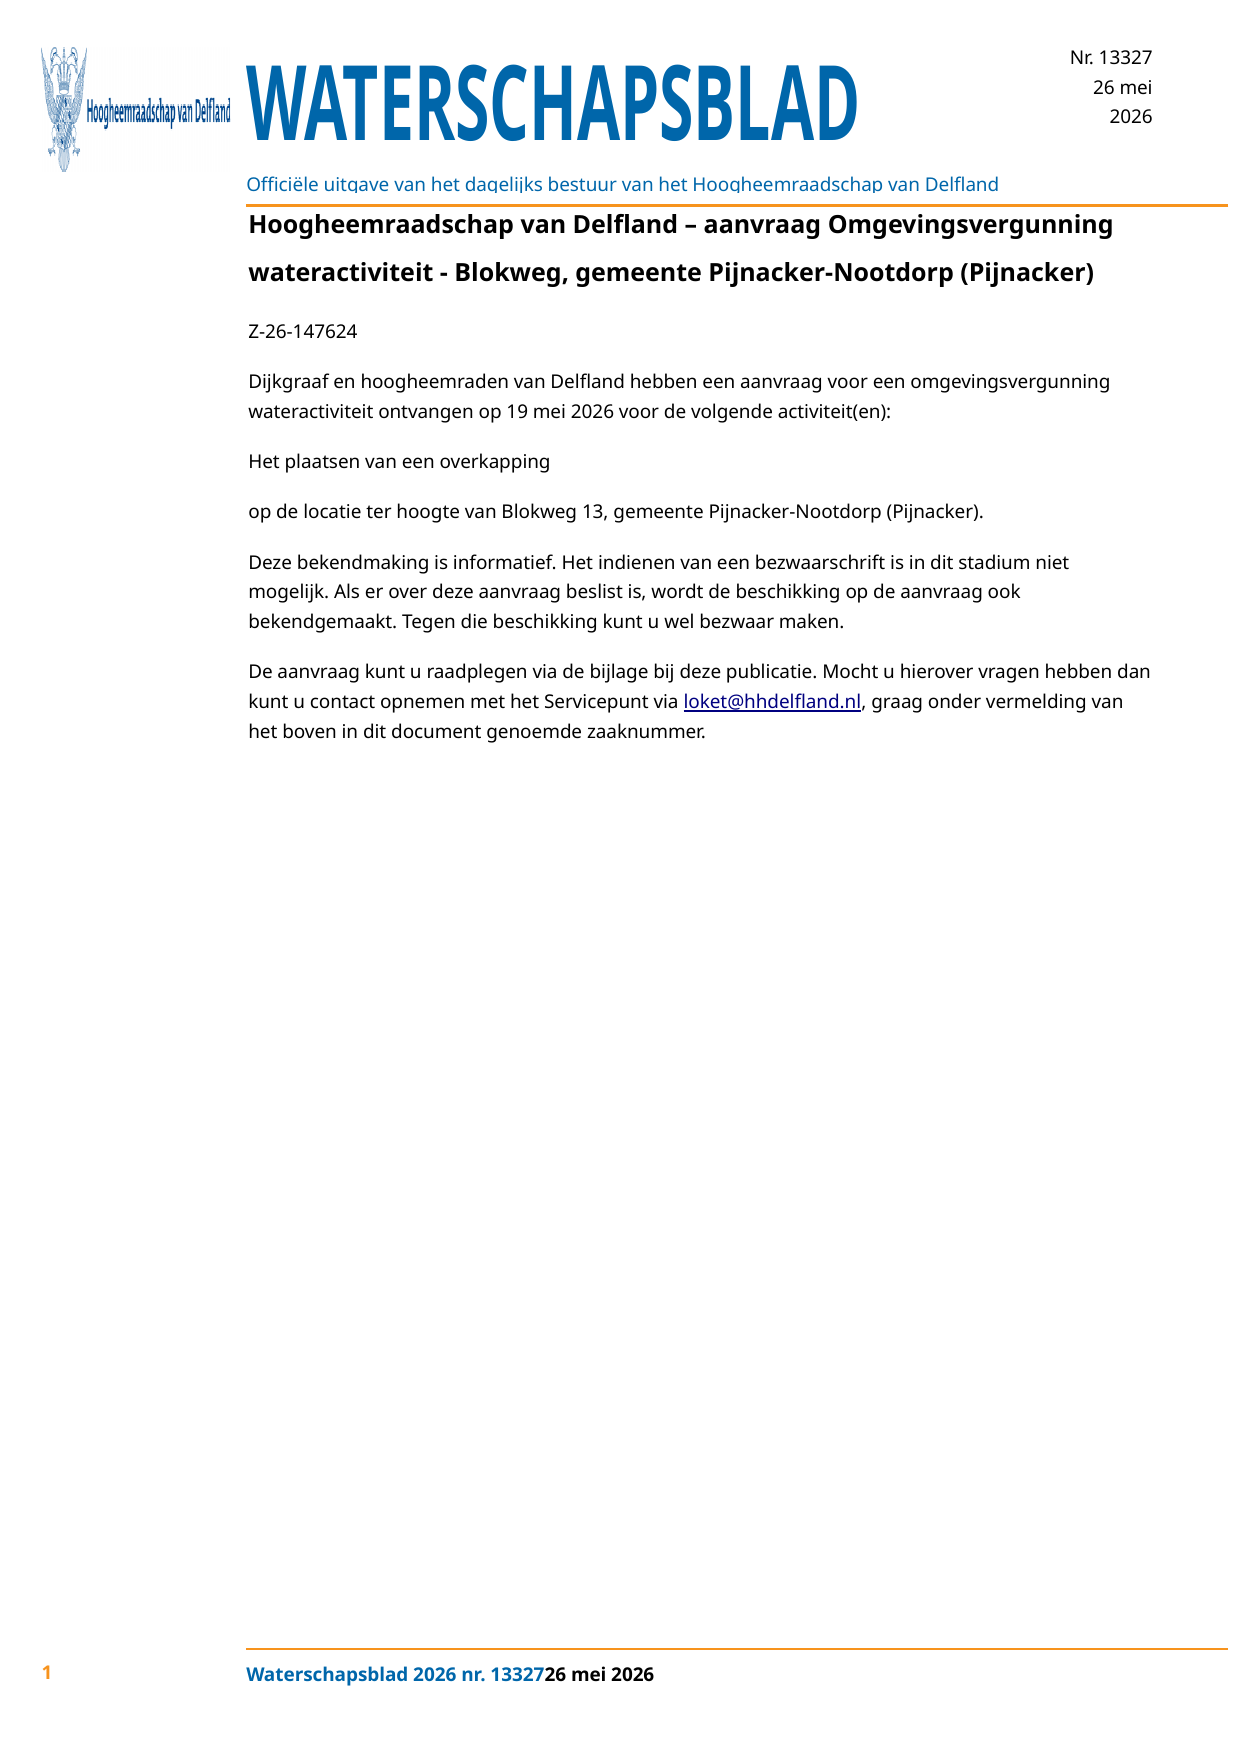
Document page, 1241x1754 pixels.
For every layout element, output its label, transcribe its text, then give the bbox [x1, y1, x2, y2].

text Hoogheemraadschap van Delfland – aanvraag Omgevingsvergunning wateractiviteit - Blokweg, gemeente Pijnacker-Nootdorp (Pijnacker) [248, 207, 1152, 288]
text Het plaatsen van een overkapping [248, 448, 1152, 474]
text op de locatie ter hoogte van Blokweg 13, gemeente Pijnacker-Nootdorp (Pijnacker). [248, 499, 1152, 524]
text Dijkgraaf en hoogheemraden van Delfland hebben een aanvraag voor een omgevingsvergunning wateractiviteit ontvangen op 19 mei 2026 voor de volgende activiteit(en): [248, 368, 1152, 424]
text De aanvraag kunt u raadplegen via de bijlage bij deze publicatie. Mocht u hierover vragen hebben dan kunt u contact opnemen met het Servicepunt via loket@hhdelfland.nl, graag onder vermelding van het boven in dit document genoemde zaaknummer. [248, 659, 1152, 744]
text Deze bekendmaking is informatief. Het indienen van een bezwaarschrift is in dit stadium niet mogelijk. Als er over deze aanvraag beslist is, wordt de beschikking op de aanvraag ook bekendgemaakt. Tegen die beschikking kunt u wel bezwaar maken. [248, 549, 1152, 634]
text Z-26-147624 [248, 318, 1152, 344]
picture [41, 47, 231, 172]
